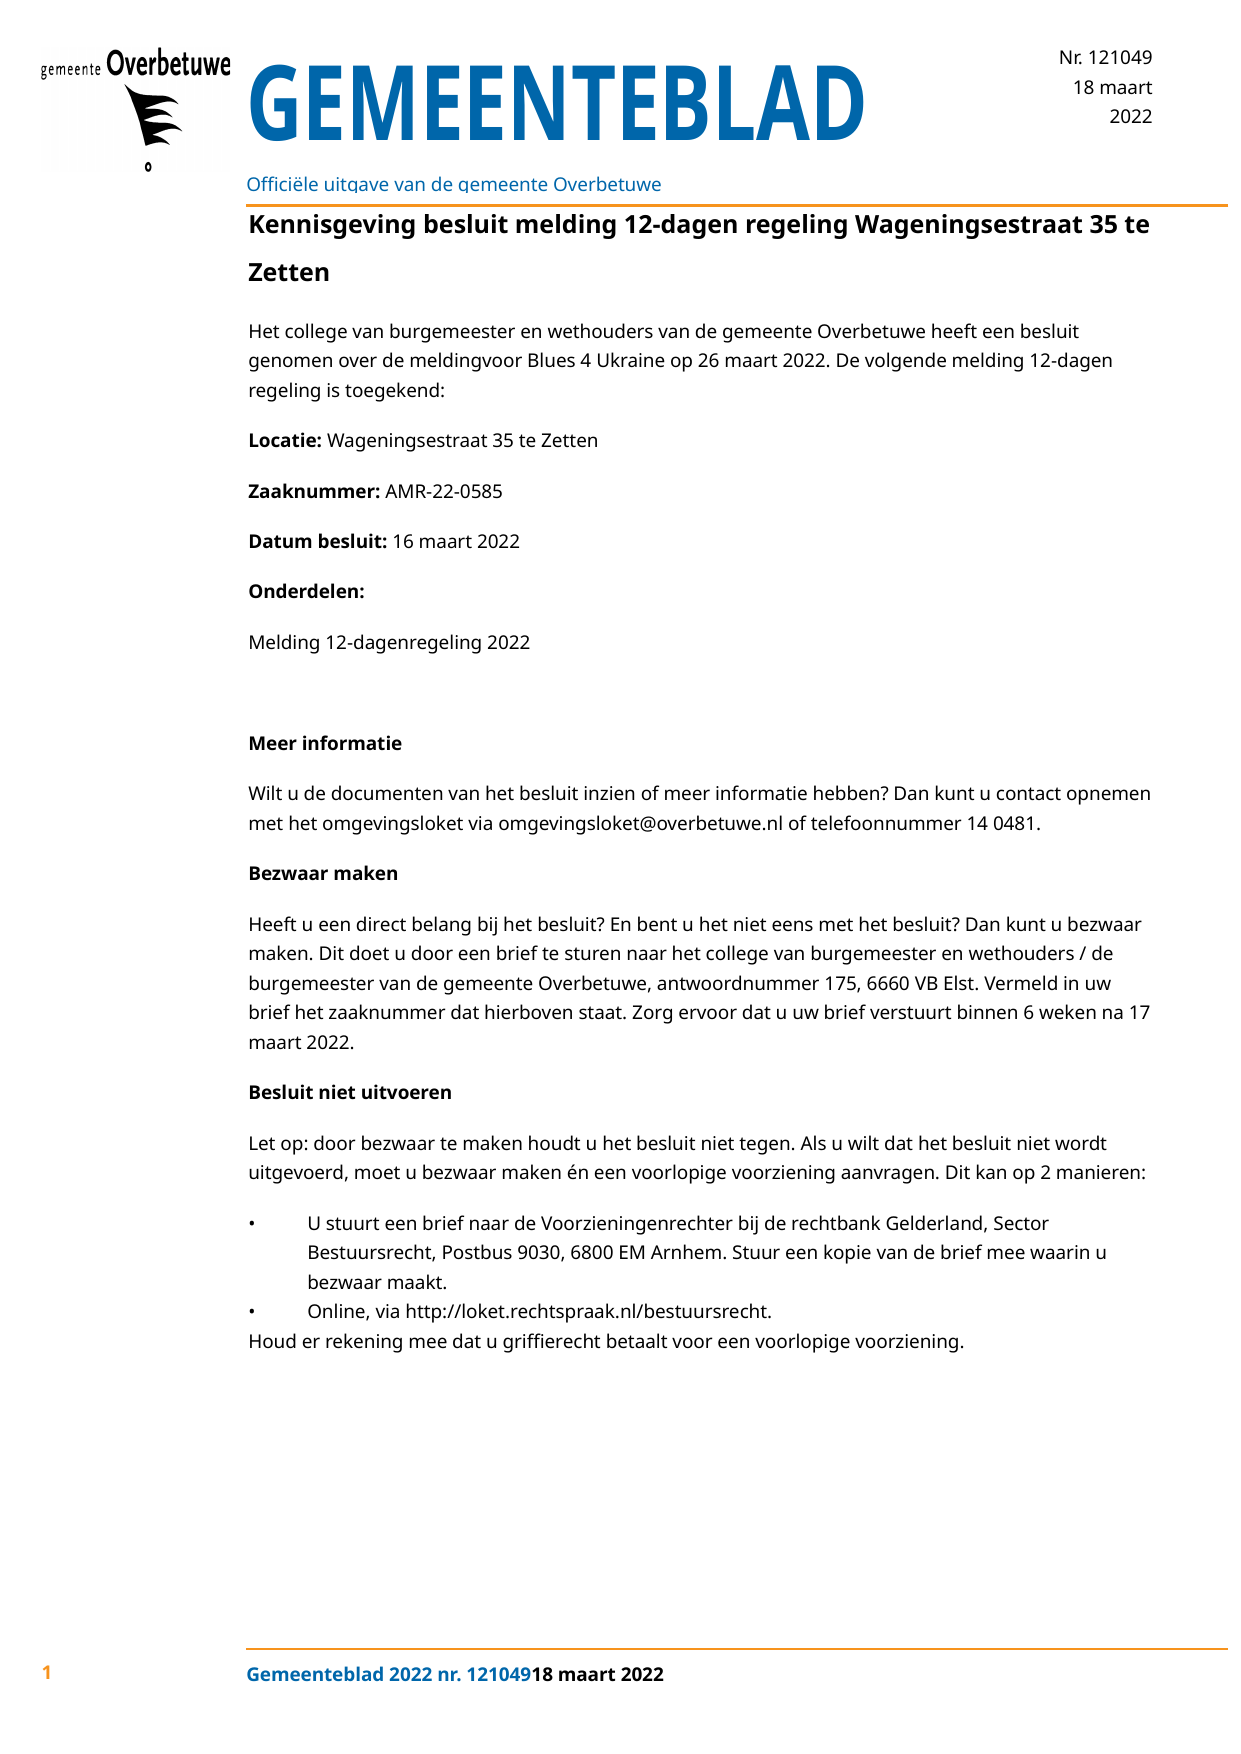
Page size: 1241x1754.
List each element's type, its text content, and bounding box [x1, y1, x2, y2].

text Let op: door bezwaar te maken houdt u het besluit niet tegen. Als u wilt dat het besluit niet wordt uitgevoerd, moet u bezwaar maken én een voorlopige voorziening aanvragen. Dit kan op 2 manieren: [248, 1130, 1152, 1185]
text Zaaknummer: AMR-22-0585 [248, 478, 1152, 504]
text Heeft u een direct belang bij het besluit? En bent u het niet eens met het besluit? Dan kunt u bezwaar maken. Dit doet u door een brief te sturen naar het college van burgemeester en wethouders / de burgemeester van de gemeente Overbetuwe, antwoordnummer 175, 6660 VB Elst. Vermeld in uw brief het zaaknummer dat hierboven staat. Zorg ervoor dat u uw brief verstuurt binnen 6 weken na 17 maart 2022. [248, 911, 1152, 1055]
text Datum besluit: 16 maart 2022 [248, 528, 1152, 554]
text Het college van burgemeester en wethouders van de gemeente Overbetuwe heeft een besluit genomen over de meldingvoor Blues 4 Ukraine op 26 maart 2022. De volgende melding 12-dagen regeling is toegekend: [248, 318, 1152, 403]
text Kennisgeving besluit melding 12-dagen regeling Wageningsestraat 35 te Zetten [248, 207, 1152, 288]
text Wilt u de documenten van het besluit inzien of meer informatie hebben? Dan kunt u contact opnemen met het omgevingsloket via omgevingsloket@overbetuwe.nl of telefoonnummer 14 0481. [248, 780, 1152, 836]
text Melding 12-dagenregeling 2022 [248, 629, 1152, 655]
text Houd er rekening mee dat u griffierecht betaalt voor een voorlopige voorziening. [248, 1328, 1152, 1354]
list Online, via http://loket.rechtspraak.nl/bestuursrecht. [248, 1299, 1152, 1324]
text Besluit niet uitvoeren [248, 1079, 1152, 1105]
text Locatie: Wageningsestraat 35 te Zetten [248, 427, 1152, 453]
text Meer informatie [248, 730, 1152, 756]
text Onderdelen: [248, 579, 1152, 604]
text Bezwaar maken [248, 860, 1152, 886]
picture [41, 47, 231, 172]
list U stuurt een brief naar de Voorzieningenrechter bij de rechtbank Gelderland, Sector Bestuursrecht, Postbus 9030, 6800 EM Arnhem. Stuur een kopie van de brief mee waarin u bezwaar maakt. [248, 1210, 1152, 1295]
